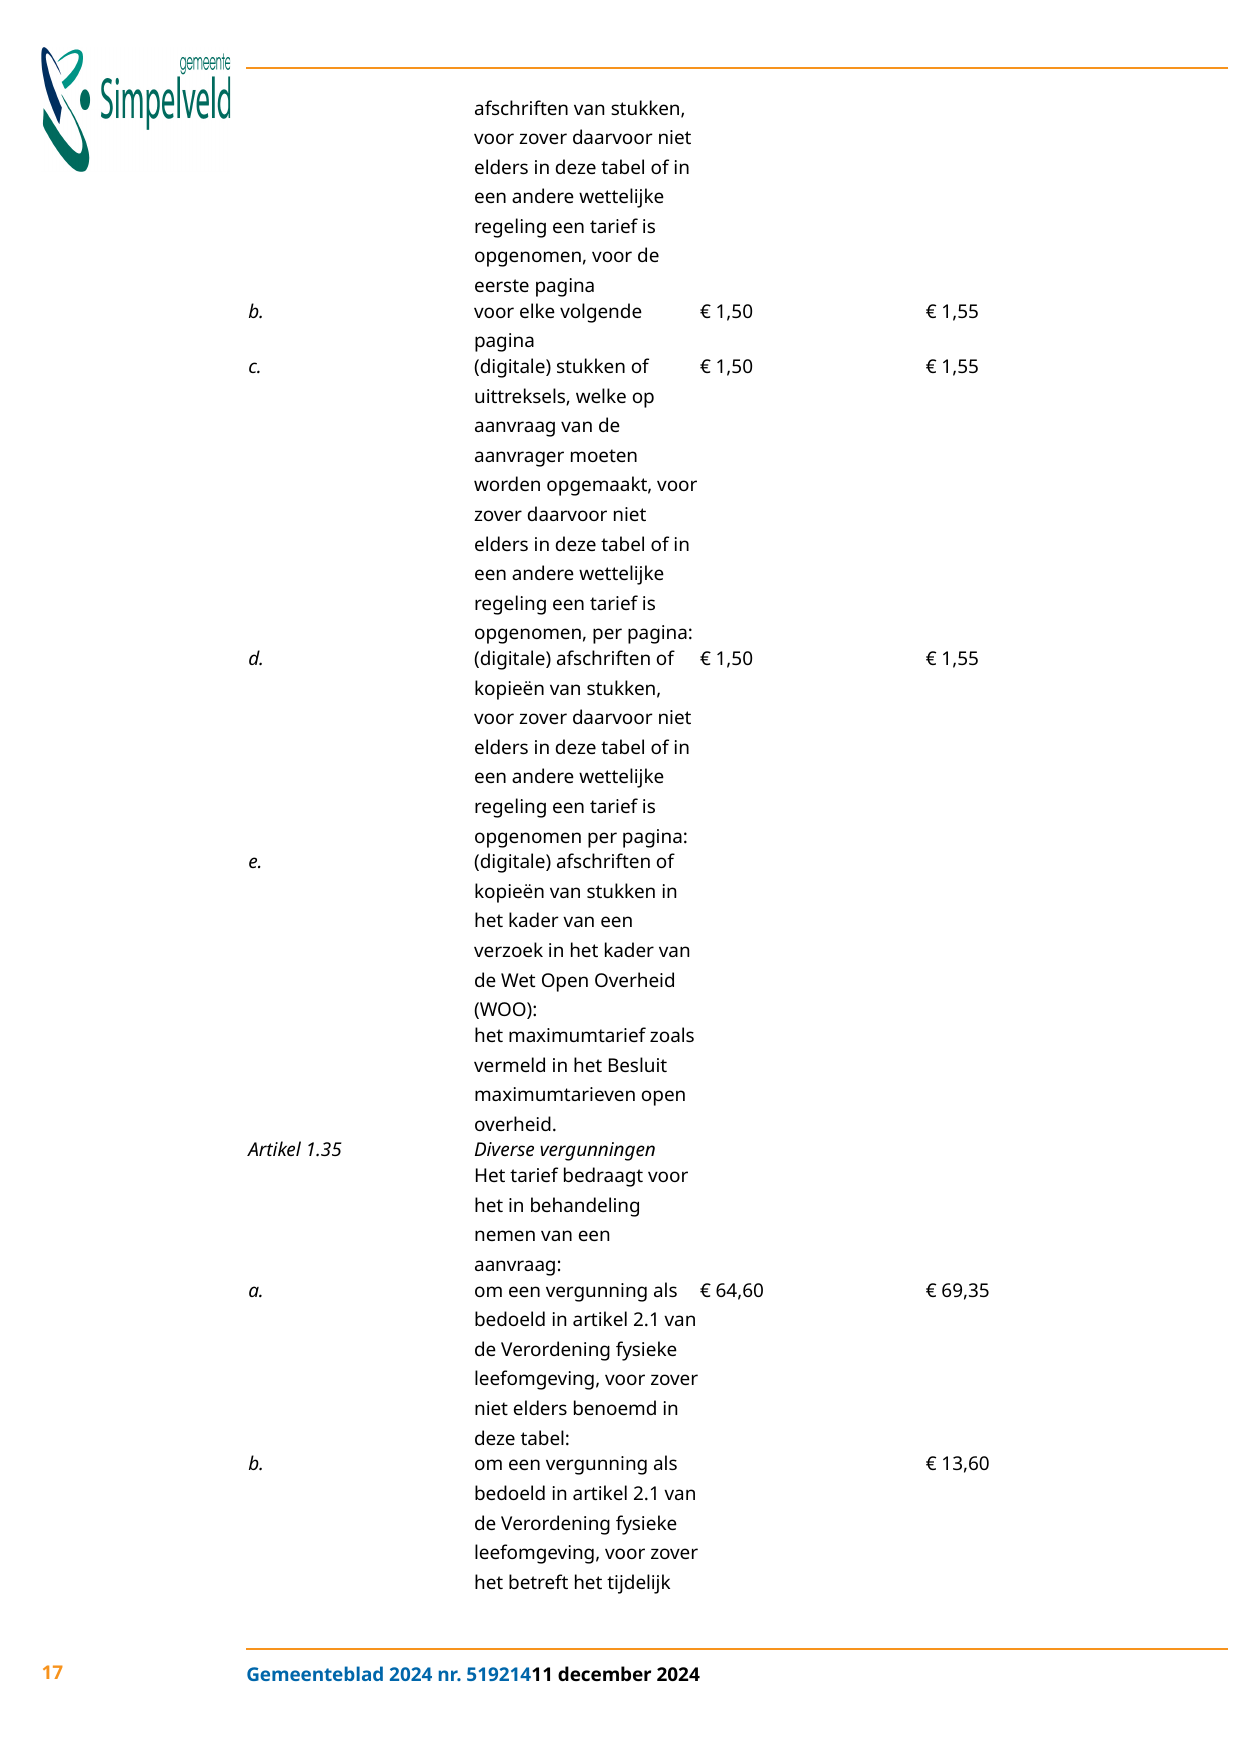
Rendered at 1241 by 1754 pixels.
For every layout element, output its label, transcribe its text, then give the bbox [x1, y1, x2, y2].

table_cell € 1,50 [700, 353, 926, 645]
table_cell [700, 1137, 926, 1162]
table_cell € 64,60 [700, 1277, 926, 1451]
table_cell c. [248, 353, 474, 645]
table_cell [700, 1022, 926, 1137]
table_cell € 1,50 [700, 298, 926, 353]
table_cell € 13,60 [926, 1451, 1152, 1594]
table_cell [248, 95, 474, 298]
table_cell [926, 849, 1152, 1022]
table_cell [700, 1451, 926, 1594]
table_cell Artikel 1.35 [248, 1137, 474, 1162]
table_cell a. [248, 1277, 474, 1451]
table_cell voor elke volgende pagina [474, 298, 700, 353]
table_cell (digitale) afschriften of kopieën van stukken, voor zover daarvoor niet elders in deze tabel of in een andere wettelijke regeling een tarief is opgenomen per pagina: [474, 645, 700, 848]
table_cell b. [248, 298, 474, 353]
table_cell € 1,50 [700, 645, 926, 848]
picture [41, 47, 231, 172]
table_cell d. [248, 645, 474, 848]
table_cell Het tarief bedraagt voor het in behandeling nemen van een aanvraag: [474, 1163, 700, 1277]
table_cell [926, 95, 1152, 298]
table_cell [700, 95, 926, 298]
table_cell [926, 1022, 1152, 1137]
table_cell b. [248, 1451, 474, 1594]
table_cell [926, 1137, 1152, 1162]
table_cell [248, 1163, 474, 1277]
table_cell Diverse vergunningen [474, 1137, 700, 1162]
table_cell [248, 1022, 474, 1137]
table_cell om een vergunning als bedoeld in artikel 2.1 van de Verordening fysieke leefomgeving, voor zover het betreft het tijdelijk [474, 1451, 700, 1594]
table_cell e. [248, 849, 474, 1022]
table_cell € 1,55 [926, 353, 1152, 645]
table_cell [700, 849, 926, 1022]
table_cell om een vergunning als bedoeld in artikel 2.1 van de Verordening fysieke leefomgeving, voor zover niet elders benoemd in deze tabel: [474, 1277, 700, 1451]
table_cell € 1,55 [926, 645, 1152, 848]
table_cell € 69,35 [926, 1277, 1152, 1451]
table_cell [926, 1163, 1152, 1277]
table_cell afschriften van stukken, voor zover daarvoor niet elders in deze tabel of in een andere wettelijke regeling een tarief is opgenomen, voor de eerste pagina [474, 95, 700, 298]
table_cell (digitale) afschriften of kopieën van stukken in het kader van een verzoek in het kader van de Wet Open Overheid (WOO): [474, 849, 700, 1022]
table_cell € 1,55 [926, 298, 1152, 353]
table_cell het maximumtarief zoals vermeld in het Besluit maximumtarieven open overheid. [474, 1022, 700, 1137]
table_cell (digitale) stukken of uittreksels, welke op aanvraag van de aanvrager moeten worden opgemaakt, voor zover daarvoor niet elders in deze tabel of in een andere wettelijke regeling een tarief is opgenomen, per pagina: [474, 353, 700, 645]
table_cell [700, 1163, 926, 1277]
